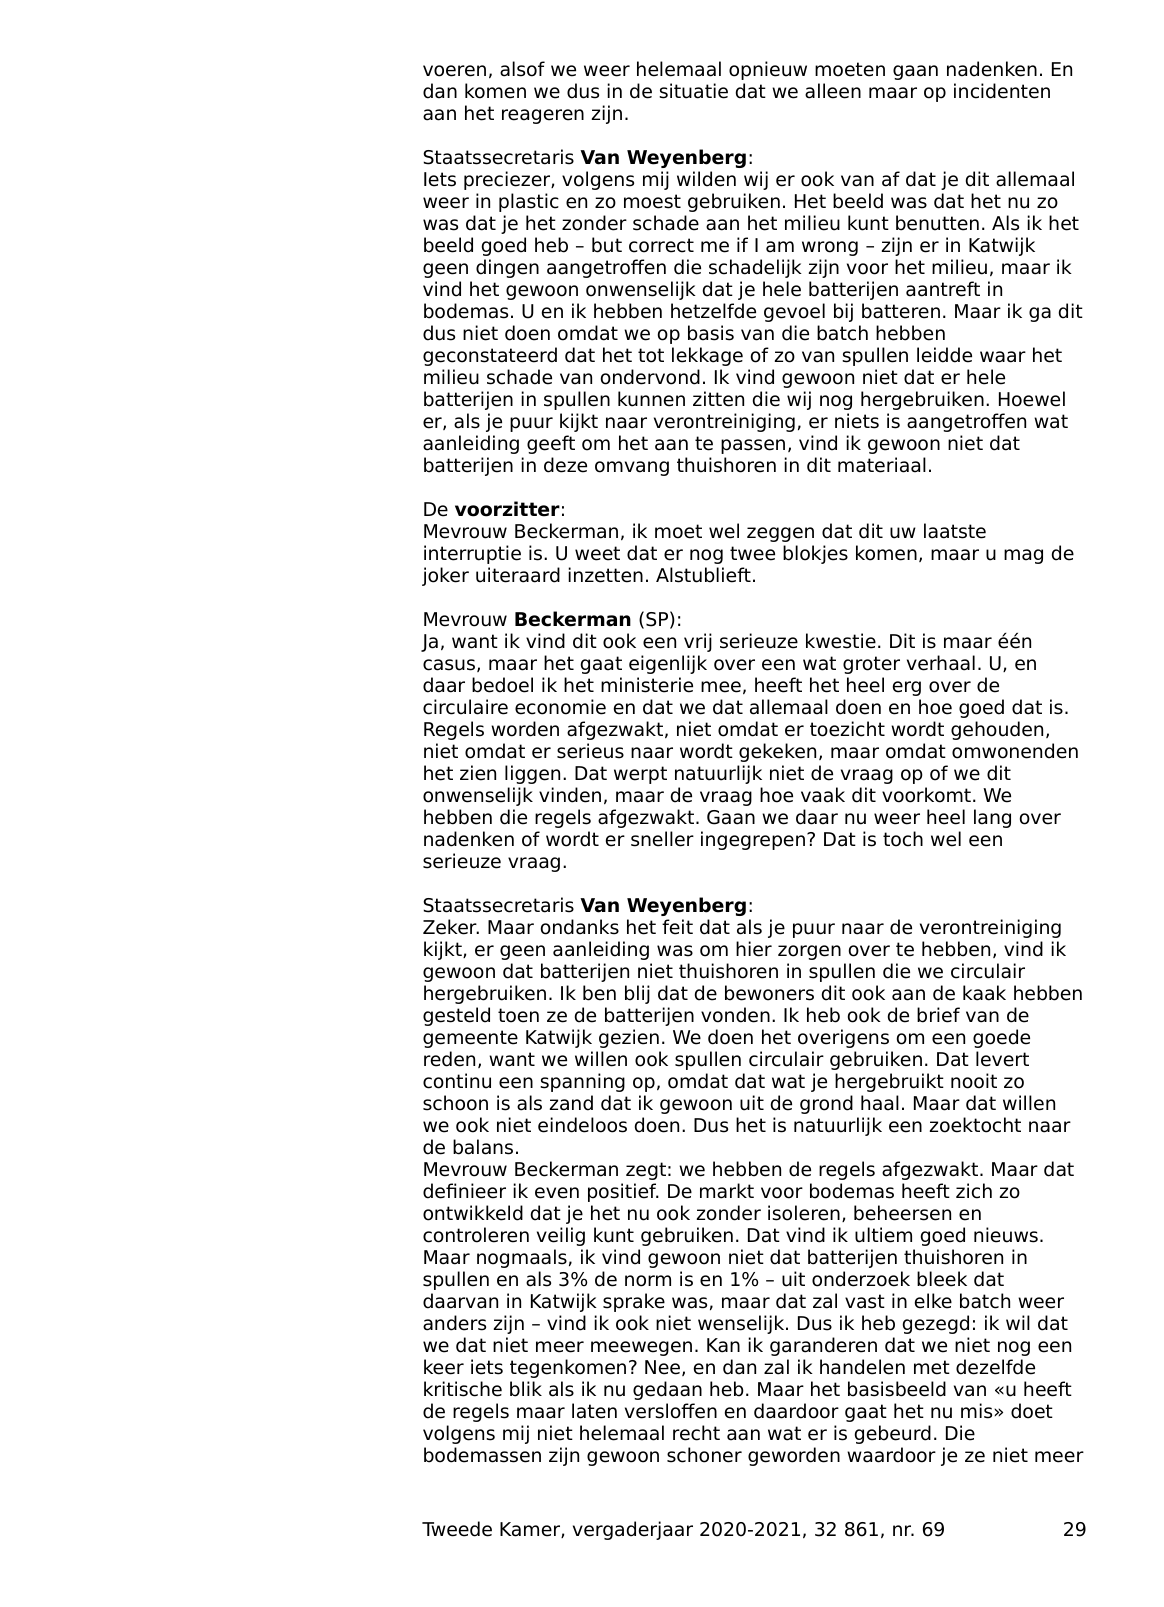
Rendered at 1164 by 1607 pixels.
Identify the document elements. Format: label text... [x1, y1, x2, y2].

text Zeker. Maar ondanks het feit dat als je puur naar de verontreiniging kijkt, er geen aanleiding was om hier zorgen over te hebben, vind ik gewoon dat batterijen niet thuishoren in spullen die we circulair hergebruiken. Ik ben blij dat de bewoners dit ook aan de kaak hebben gesteld toen ze de batterijen vonden. Ik heb ook de brief van de gemeente Katwijk gezien. We doen het overigens om een goede reden, want we willen ook spullen circulair gebruiken. Dat levert continu een spanning op, omdat dat wat je hergebruikt nooit zo schoon is als zand dat ik gewoon uit de grond haal. Maar dat willen we ook niet eindeloos doen. Dus het is natuurlijk een zoektocht naar de balans. [422, 917, 1087, 1159]
text voeren, alsof we weer helemaal opnieuw moeten gaan nadenken. En dan komen we dus in de situatie dat we alleen maar op incidenten aan het reageren zijn. [422, 59, 1087, 125]
text De voorzitter: [422, 499, 1087, 521]
text Mevrouw Beckerman (SP): [422, 609, 1087, 631]
text Mevrouw Beckerman zegt: we hebben de regels afgezwakt. Maar dat definieer ik even positief. De markt voor bodemas heeft zich zo ontwikkeld dat je het nu ook zonder isoleren, beheersen en controleren veilig kunt gebruiken. Dat vind ik ultiem goed nieuws. Maar nogmaals, ik vind gewoon niet dat batterijen thuishoren in spullen en als 3% de norm is en 1% – uit onderzoek bleek dat daarvan in Katwijk sprake was, maar dat zal vast in elke batch weer anders zijn – vind ik ook niet wenselijk. Dus ik heb gezegd: ik wil dat we dat niet meer meewegen. Kan ik garanderen dat we niet nog een keer iets tegenkomen? Nee, en dan zal ik handelen met dezelfde kritische blik als ik nu gedaan heb. Maar het basisbeeld van «u heeft de regels maar laten versloffen en daardoor gaat het nu mis» doet volgens mij niet helemaal recht aan wat er is gebeurd. Die bodemassen zijn gewoon schoner geworden waardoor je ze niet meer [422, 1159, 1087, 1467]
text Mevrouw Beckerman, ik moet wel zeggen dat dit uw laatste interruptie is. U weet dat er nog twee blokjes komen, maar u mag de joker uiteraard inzetten. Alstublieft. [422, 521, 1087, 587]
text Staatssecretaris Van Weyenberg: [422, 147, 1087, 169]
text Ja, want ik vind dit ook een vrij serieuze kwestie. Dit is maar één casus, maar het gaat eigenlijk over een wat groter verhaal. U, en daar bedoel ik het ministerie mee, heeft het heel erg over de circulaire economie en dat we dat allemaal doen en hoe goed dat is. Regels worden afgezwakt, niet omdat er toezicht wordt gehouden, niet omdat er serieus naar wordt gekeken, maar omdat omwonenden het zien liggen. Dat werpt natuurlijk niet de vraag op of we dit onwenselijk vinden, maar de vraag hoe vaak dit voorkomt. We hebben die regels afgezwakt. Gaan we daar nu weer heel lang over nadenken of wordt er sneller ingegrepen? Dat is toch wel een serieuze vraag. [422, 631, 1087, 873]
text Staatssecretaris Van Weyenberg: [422, 895, 1087, 917]
text Iets preciezer, volgens mij wilden wij er ook van af dat je dit allemaal weer in plastic en zo moest gebruiken. Het beeld was dat het nu zo was dat je het zonder schade aan het milieu kunt benutten. Als ik het beeld goed heb – but correct me if I am wrong – zijn er in Katwijk geen dingen aangetroffen die schadelijk zijn voor het milieu, maar ik vind het gewoon onwenselijk dat je hele batterijen aantreft in bodemas. U en ik hebben hetzelfde gevoel bij batteren. Maar ik ga dit dus niet doen omdat we op basis van die batch hebben geconstateerd dat het tot lekkage of zo van spullen leidde waar het milieu schade van ondervond. Ik vind gewoon niet dat er hele batterijen in spullen kunnen zitten die wij nog hergebruiken. Hoewel er, als je puur kijkt naar verontreiniging, er niets is aangetroffen wat aanleiding geeft om het aan te passen, vind ik gewoon niet dat batterijen in deze omvang thuishoren in dit materiaal. [422, 169, 1087, 477]
